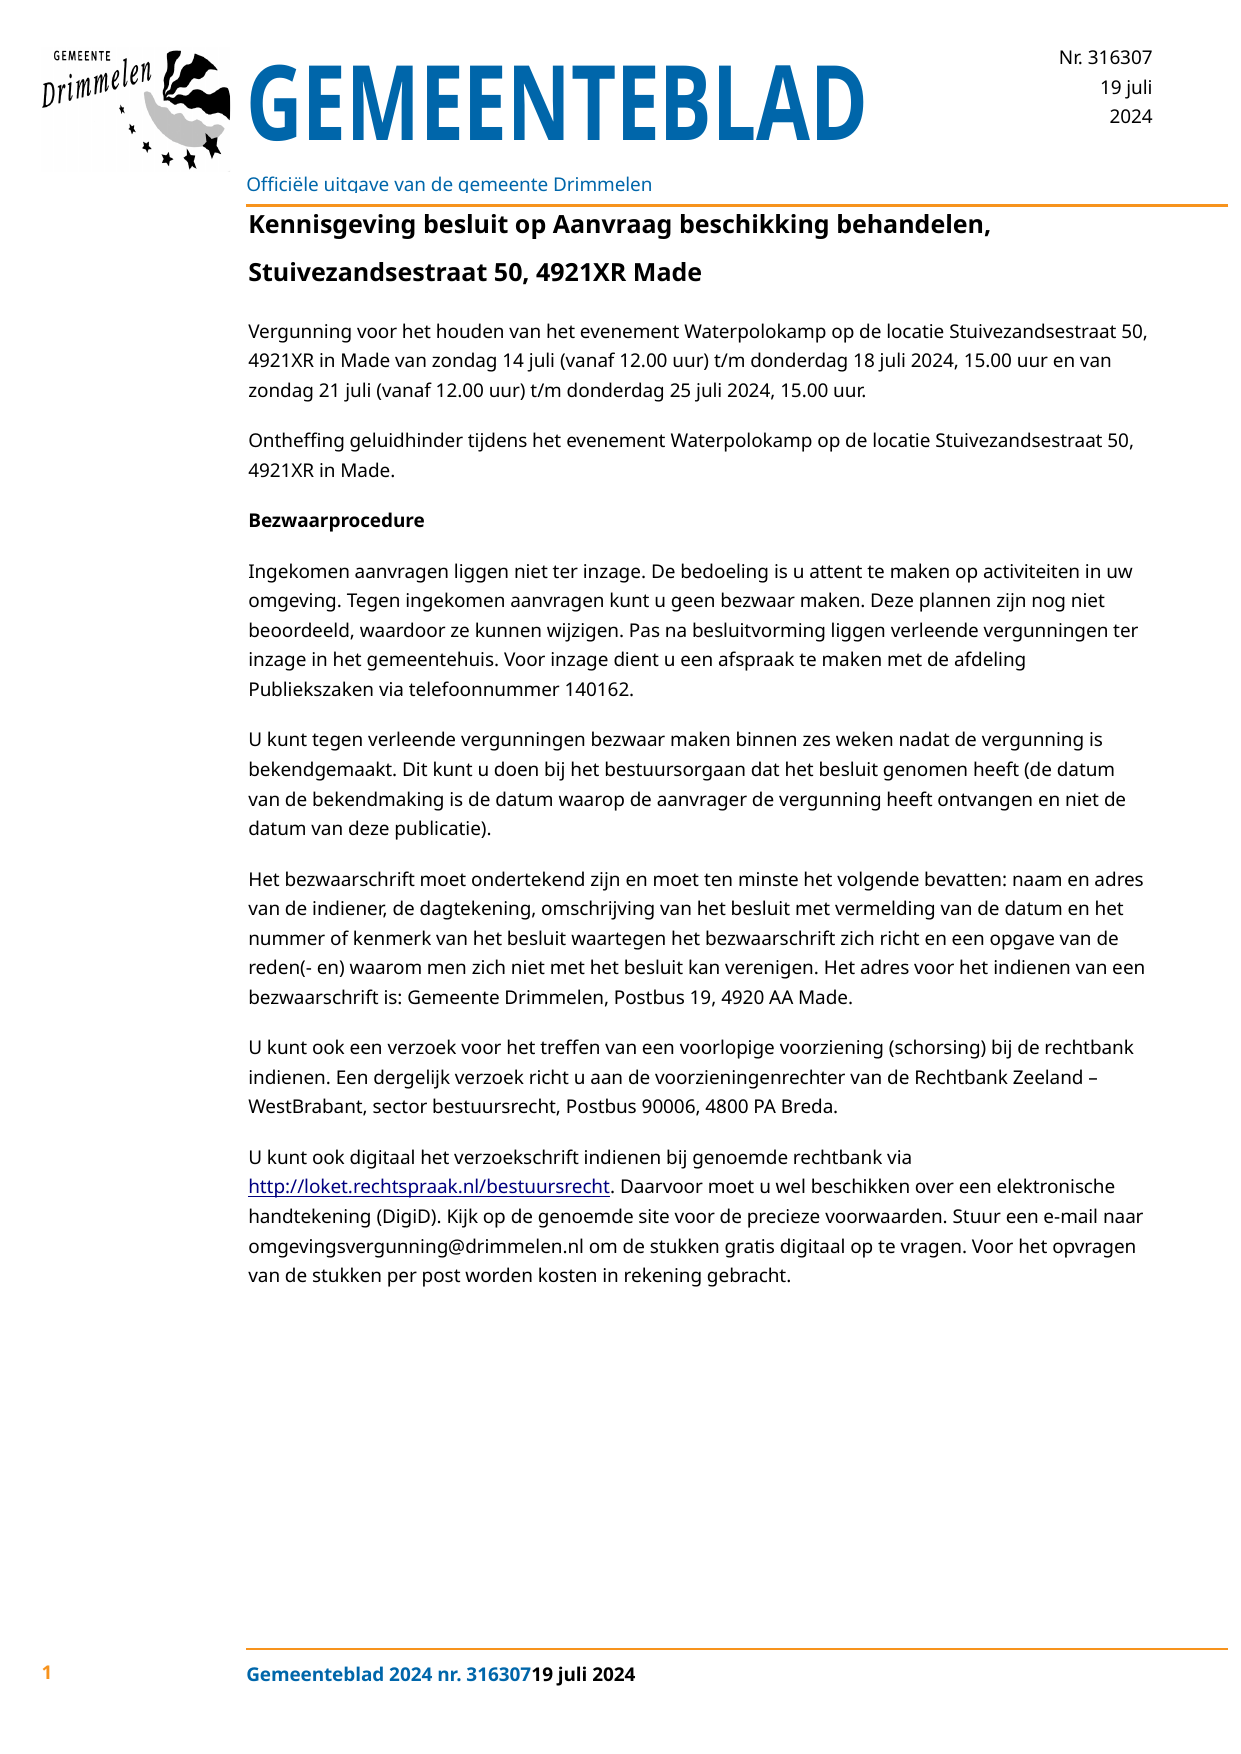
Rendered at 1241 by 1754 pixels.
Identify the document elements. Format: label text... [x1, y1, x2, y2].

text U kunt tegen verleende vergunningen bezwaar maken binnen zes weken nadat de vergunning is bekendgemaakt. Dit kunt u doen bij het bestuursorgaan dat het besluit genomen heeft (de datum van de bekendmaking is de datum waarop de aanvrager de vergunning heeft ontvangen en niet de datum van deze publicatie). [248, 727, 1152, 841]
text Bezwaarprocedure [248, 507, 1152, 533]
picture [41, 47, 231, 172]
text U kunt ook een verzoek voor het treffen van een voorlopige voorziening (schorsing) bij de rechtbank indienen. Een dergelijk verzoek richt u aan de voorzieningenrechter van de Rechtbank Zeeland – WestBrabant, sector bestuursrecht, Postbus 90006, 4800 PA Breda. [248, 1034, 1152, 1119]
text U kunt ook digitaal het verzoekschrift indienen bij genoemde rechtbank via http://loket.rechtspraak.nl/bestuursrecht. Daarvoor moet u wel beschikken over een elektronische handtekening (DigiD). Kijk op de genoemde site voor de precieze voorwaarden. Stuur een e-mail naar omgevingsvergunning@drimmelen.nl om de stukken gratis digitaal op te vragen. Voor het opvragen van de stukken per post worden kosten in rekening gebracht. [248, 1144, 1152, 1288]
text Ontheffing geluidhinder tijdens het evenement Waterpolokamp op de locatie Stuivezandsestraat 50, 4921XR in Made. [248, 427, 1152, 483]
text Kennisgeving besluit op Aanvraag beschikking behandelen, Stuivezandsestraat 50, 4921XR Made [248, 207, 1152, 288]
text Het bezwaarschrift moet ondertekend zijn en moet ten minste het volgende bevatten: naam en adres van de indiener, de dagtekening, omschrijving van het besluit met vermelding van de datum en het nummer of kenmerk van het besluit waartegen het bezwaarschrift zich richt en een opgave van de reden(- en) waarom men zich niet met het besluit kan verenigen. Het adres voor het indienen van een bezwaarschrift is: Gemeente Drimmelen, Postbus 19, 4920 AA Made. [248, 866, 1152, 1010]
text Ingekomen aanvragen liggen niet ter inzage. De bedoeling is u attent te maken op activiteiten in uw omgeving. Tegen ingekomen aanvragen kunt u geen bezwaar maken. Deze plannen zijn nog niet beoordeeld, waardoor ze kunnen wijzigen. Pas na besluitvorming liggen verleende vergunningen ter inzage in het gemeentehuis. Voor inzage dient u een afspraak te maken met de afdeling Publiekszaken via telefoonnummer 140162. [248, 558, 1152, 702]
text Vergunning voor het houden van het evenement Waterpolokamp op de locatie Stuivezandsestraat 50, 4921XR in Made van zondag 14 juli (vanaf 12.00 uur) t/m donderdag 18 juli 2024, 15.00 uur en van zondag 21 juli (vanaf 12.00 uur) t/m donderdag 25 juli 2024, 15.00 uur. [248, 318, 1152, 403]
